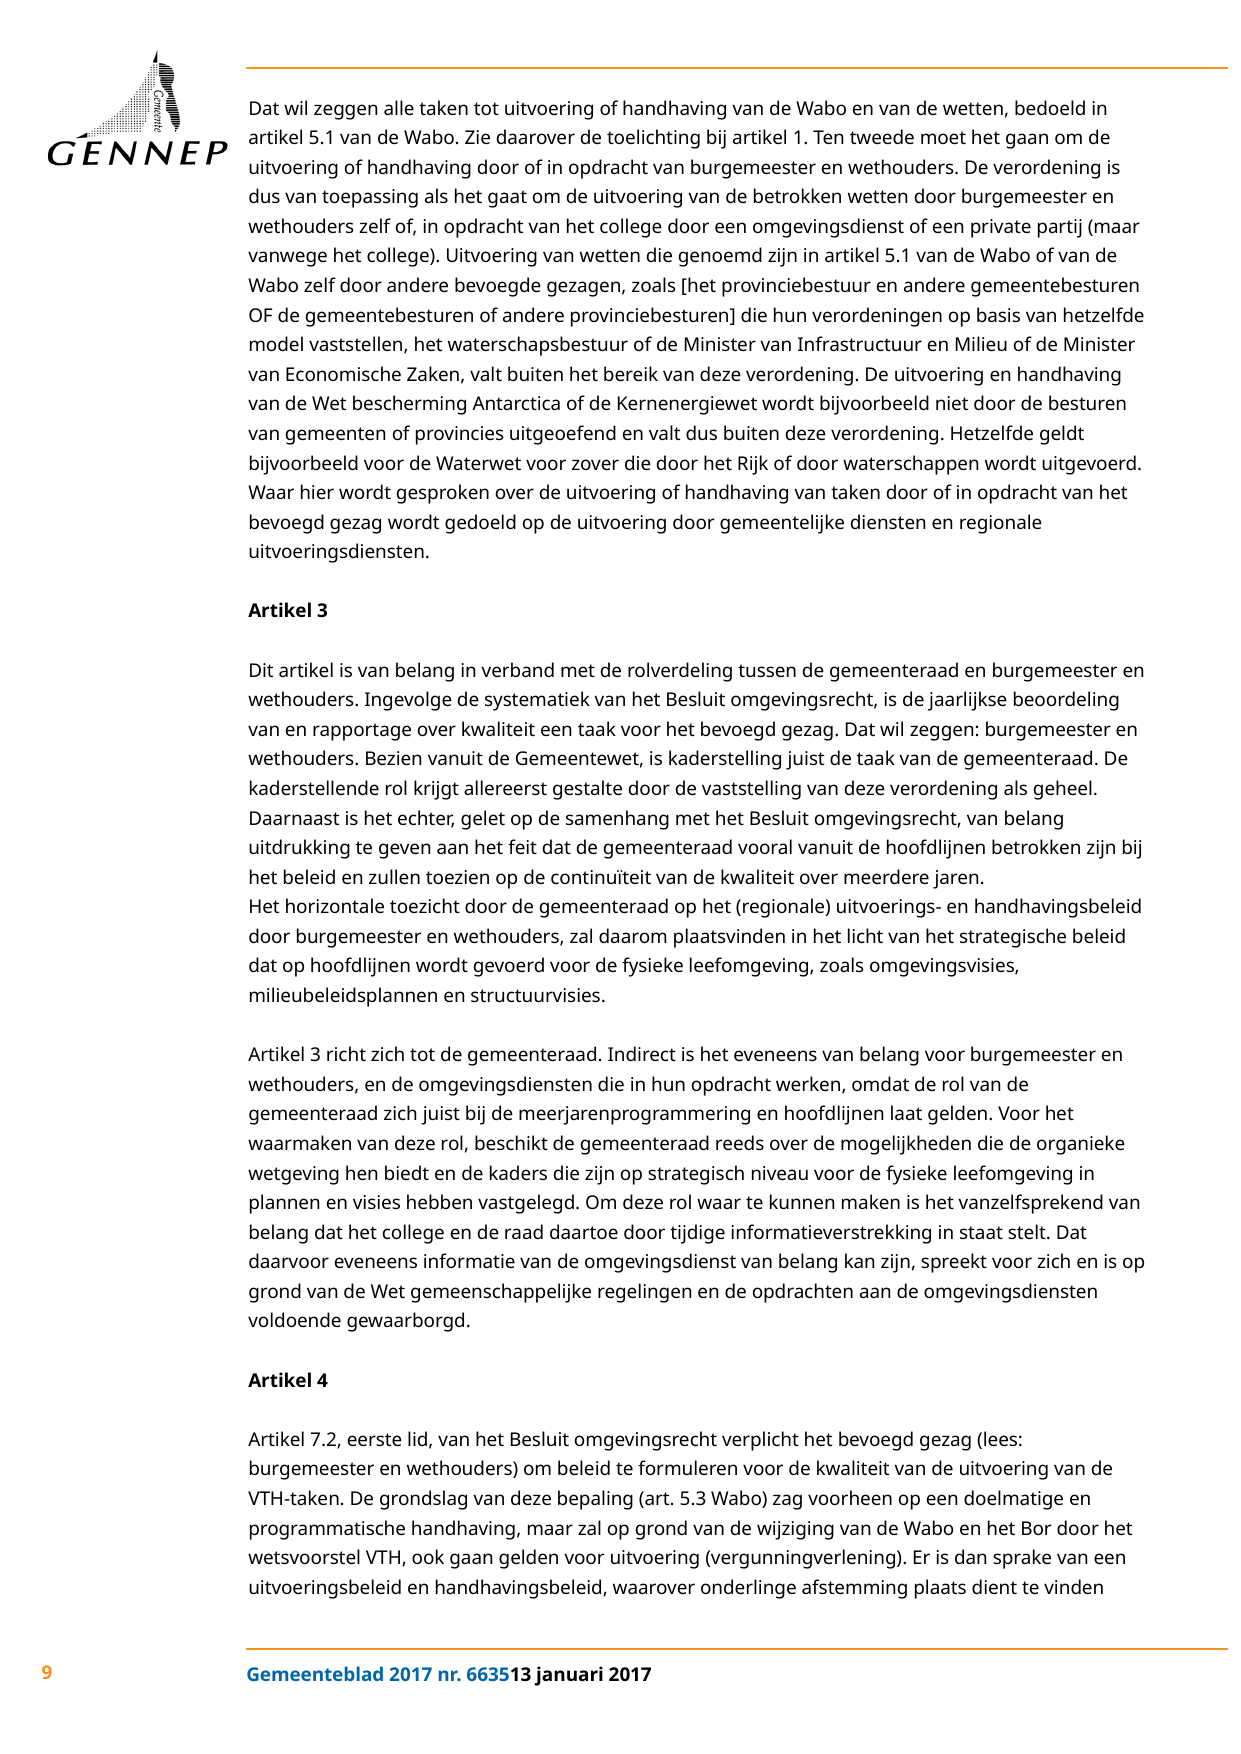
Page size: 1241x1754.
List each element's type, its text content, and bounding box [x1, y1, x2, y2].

text Artikel 4 [248, 1367, 1152, 1393]
text Artikel 3 richt zich tot de gemeenteraad. Indirect is het eveneens van belang voor burgemeester en wethouders, en de omgevingsdiensten die in hun opdracht werken, omdat de rol van de gemeenteraad zich juist bij de meerjarenprogrammering en hoofdlijnen laat gelden. Voor het waarmaken van deze rol, beschikt de gemeenteraad reeds over de mogelijkheden die de organieke wetgeving hen biedt en de kaders die zijn op strategisch niveau voor de fysieke leefomgeving in plannen en visies hebben vastgelegd. Om deze rol waar te kunnen maken is het vanzelfsprekend van belang dat het college en de raad daartoe door tijdige informatieverstrekking in staat stelt. Dat daarvoor eveneens informatie van de omgevingsdienst van belang kan zijn, spreekt voor zich en is op grond van de Wet gemeenschappelijke regelingen en de opdrachten aan de omgevingsdiensten voldoende gewaarborgd. [248, 1041, 1152, 1333]
text Het horizontale toezicht door de gemeenteraad op het (regionale) uitvoerings- en handhavingsbeleid door burgemeester en wethouders, zal daarom plaatsvinden in het licht van het strategische beleid dat op hoofdlijnen wordt gevoerd voor de fysieke leefomgeving, zoals omgevingsvisies, milieubeleidsplannen en structuurvisies. [248, 893, 1152, 1008]
text Dat wil zeggen alle taken tot uitvoering of handhaving van de Wabo en van de wetten, bedoeld in artikel 5.1 van de Wabo. Zie daarover de toelichting bij artikel 1. Ten tweede moet het gaan om de uitvoering of handhaving door of in opdracht van burgemeester en wethouders. De verordening is dus van toepassing als het gaat om de uitvoering van de betrokken wetten door burgemeester en wethouders zelf of, in opdracht van het college door een omgevingsdienst of een private partij (maar vanwege het college). Uitvoering van wetten die genoemd zijn in artikel 5.1 van de Wabo of van de Wabo zelf door andere bevoegde gezagen, zoals [het provinciebestuur en andere gemeentebesturen OF de gemeentebesturen of andere provinciebesturen] die hun verordeningen op basis van hetzelfde model vaststellen, het waterschapsbestuur of de Minister van Infrastructuur en Milieu of de Minister van Economische Zaken, valt buiten het bereik van deze verordening. De uitvoering en handhaving van de Wet bescherming Antarctica of de Kernenergiewet wordt bijvoorbeeld niet door de besturen van gemeenten of provincies uitgeoefend en valt dus buiten deze verordening. Hetzelfde geldt bijvoorbeeld voor de Waterwet voor zover die door het Rijk of door waterschappen wordt uitgevoerd. Waar hier wordt gesproken over de uitvoering of handhaving van taken door of in opdracht van het bevoegd gezag wordt gedoeld op de uitvoering door gemeentelijke diensten en regionale uitvoeringsdiensten. [248, 95, 1152, 564]
text Artikel 3 [248, 598, 1152, 623]
text Dit artikel is van belang in verband met de rolverdeling tussen de gemeenteraad en burgemeester en wethouders. Ingevolge de systematiek van het Besluit omgevingsrecht, is de jaarlijkse beoordeling van en rapportage over kwaliteit een taak voor het bevoegd gezag. Dat wil zeggen: burgemeester en wethouders. Bezien vanuit de Gemeentewet, is kaderstelling juist de taak van de gemeenteraad. De kaderstellende rol krijgt allereerst gestalte door de vaststelling van deze verordening als geheel. Daarnaast is het echter, gelet op de samenhang met het Besluit omgevingsrecht, van belang uitdrukking te geven aan het feit dat de gemeenteraad vooral vanuit de hoofdlijnen betrokken zijn bij het beleid en zullen toezien op de continuïteit van de kwaliteit over meerdere jaren. [248, 657, 1152, 890]
picture [41, 47, 231, 172]
text Artikel 7.2, eerste lid, van het Besluit omgevingsrecht verplicht het bevoegd gezag (lees: burgemeester en wethouders) om beleid te formuleren voor de kwaliteit van de uitvoering van de VTH-taken. De grondslag van deze bepaling (art. 5.3 Wabo) zag voorheen op een doelmatige en programmatische handhaving, maar zal op grond van de wijziging van de Wabo en het Bor door het wetsvoorstel VTH, ook gaan gelden voor uitvoering (vergunningverlening). Er is dan sprake van een uitvoeringsbeleid en handhavingsbeleid, waarover onderlinge afstemming plaats dient te vinden [248, 1426, 1152, 1600]
